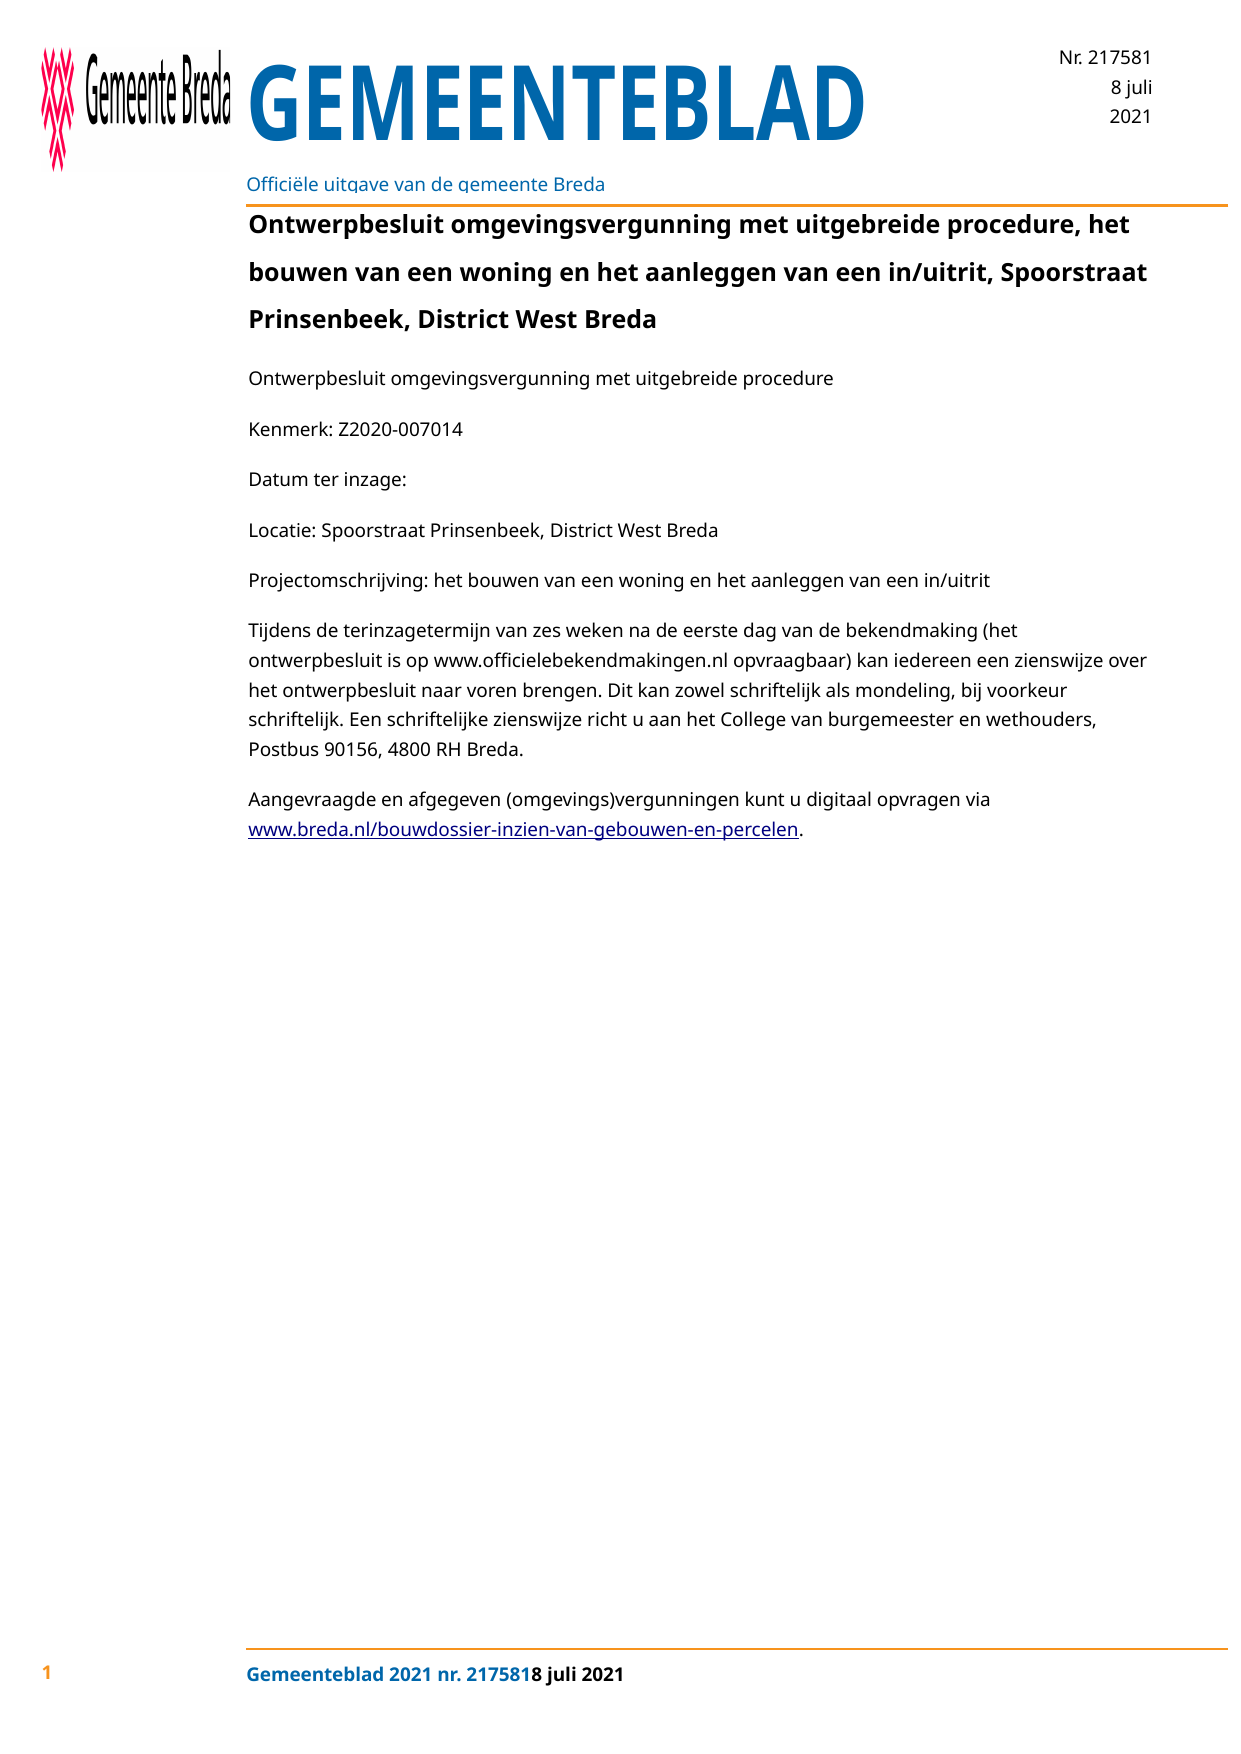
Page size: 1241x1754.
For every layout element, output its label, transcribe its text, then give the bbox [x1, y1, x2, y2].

text Ontwerpbesluit omgevingsvergunning met uitgebreide procedure, het bouwen van een woning en het aanleggen van een in/uitrit, Spoorstraat Prinsenbeek, District West Breda [248, 207, 1152, 336]
text Locatie: Spoorstraat Prinsenbeek, District West Breda [248, 517, 1152, 542]
text Tijdens de terinzagetermijn van zes weken na de eerste dag van de bekendmaking (het ontwerpbesluit is op www.officielebekendmakingen.nl opvraagbaar) kan iedereen een zienswijze over het ontwerpbesluit naar voren brengen. Dit kan zowel schriftelijk als mondeling, bij voorkeur schriftelijk. Een schriftelijke zienswijze richt u aan het College van burgemeester en wethouders, Postbus 90156, 4800 RH Breda. [248, 618, 1152, 762]
text Projectomschrijving: het bouwen van een woning en het aanleggen van een in/uitrit [248, 567, 1152, 593]
picture [41, 47, 231, 172]
text Ontwerpbesluit omgevingsvergunning met uitgebreide procedure [248, 366, 1152, 391]
text Datum ter inzage: [248, 466, 1152, 492]
text Aangevraagde en afgegeven (omgevings)vergunningen kunt u digitaal opvragen via www.breda.nl/bouwdossier-inzien-van-gebouwen-en-percelen. [248, 786, 1152, 842]
text Kenmerk: Z2020-007014 [248, 416, 1152, 442]
